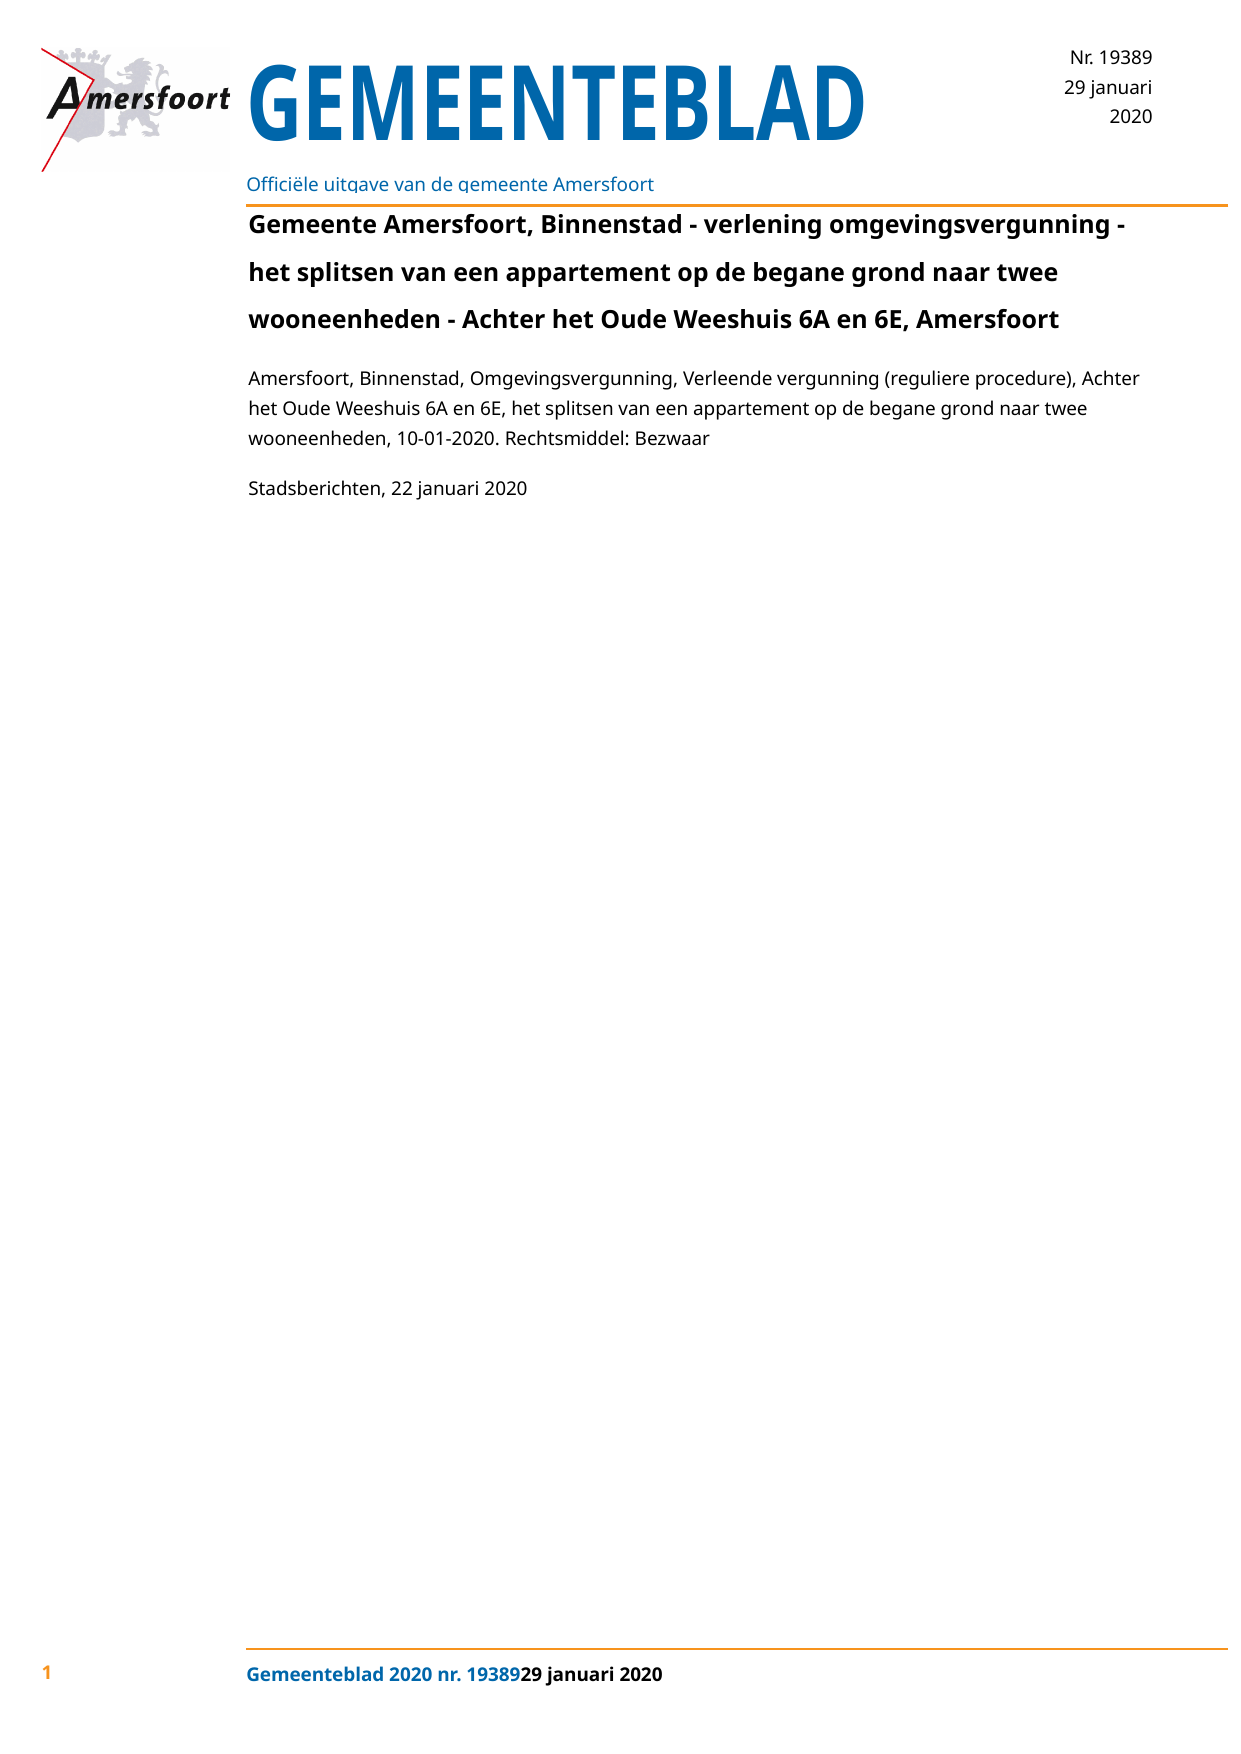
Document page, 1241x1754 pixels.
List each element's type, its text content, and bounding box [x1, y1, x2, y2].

picture [41, 47, 231, 172]
text Amersfoort, Binnenstad, Omgevingsvergunning, Verleende vergunning (reguliere procedure), Achter het Oude Weeshuis 6A en 6E, het splitsen van een appartement op de begane grond naar twee wooneenheden, 10-01-2020. Rechtsmiddel: Bezwaar [248, 366, 1152, 450]
text Gemeente Amersfoort, Binnenstad - verlening omgevingsvergunning - het splitsen van een appartement op de begane grond naar twee wooneenheden - Achter het Oude Weeshuis 6A en 6E, Amersfoort [248, 207, 1152, 336]
text Stadsberichten, 22 januari 2020 [248, 475, 1152, 501]
